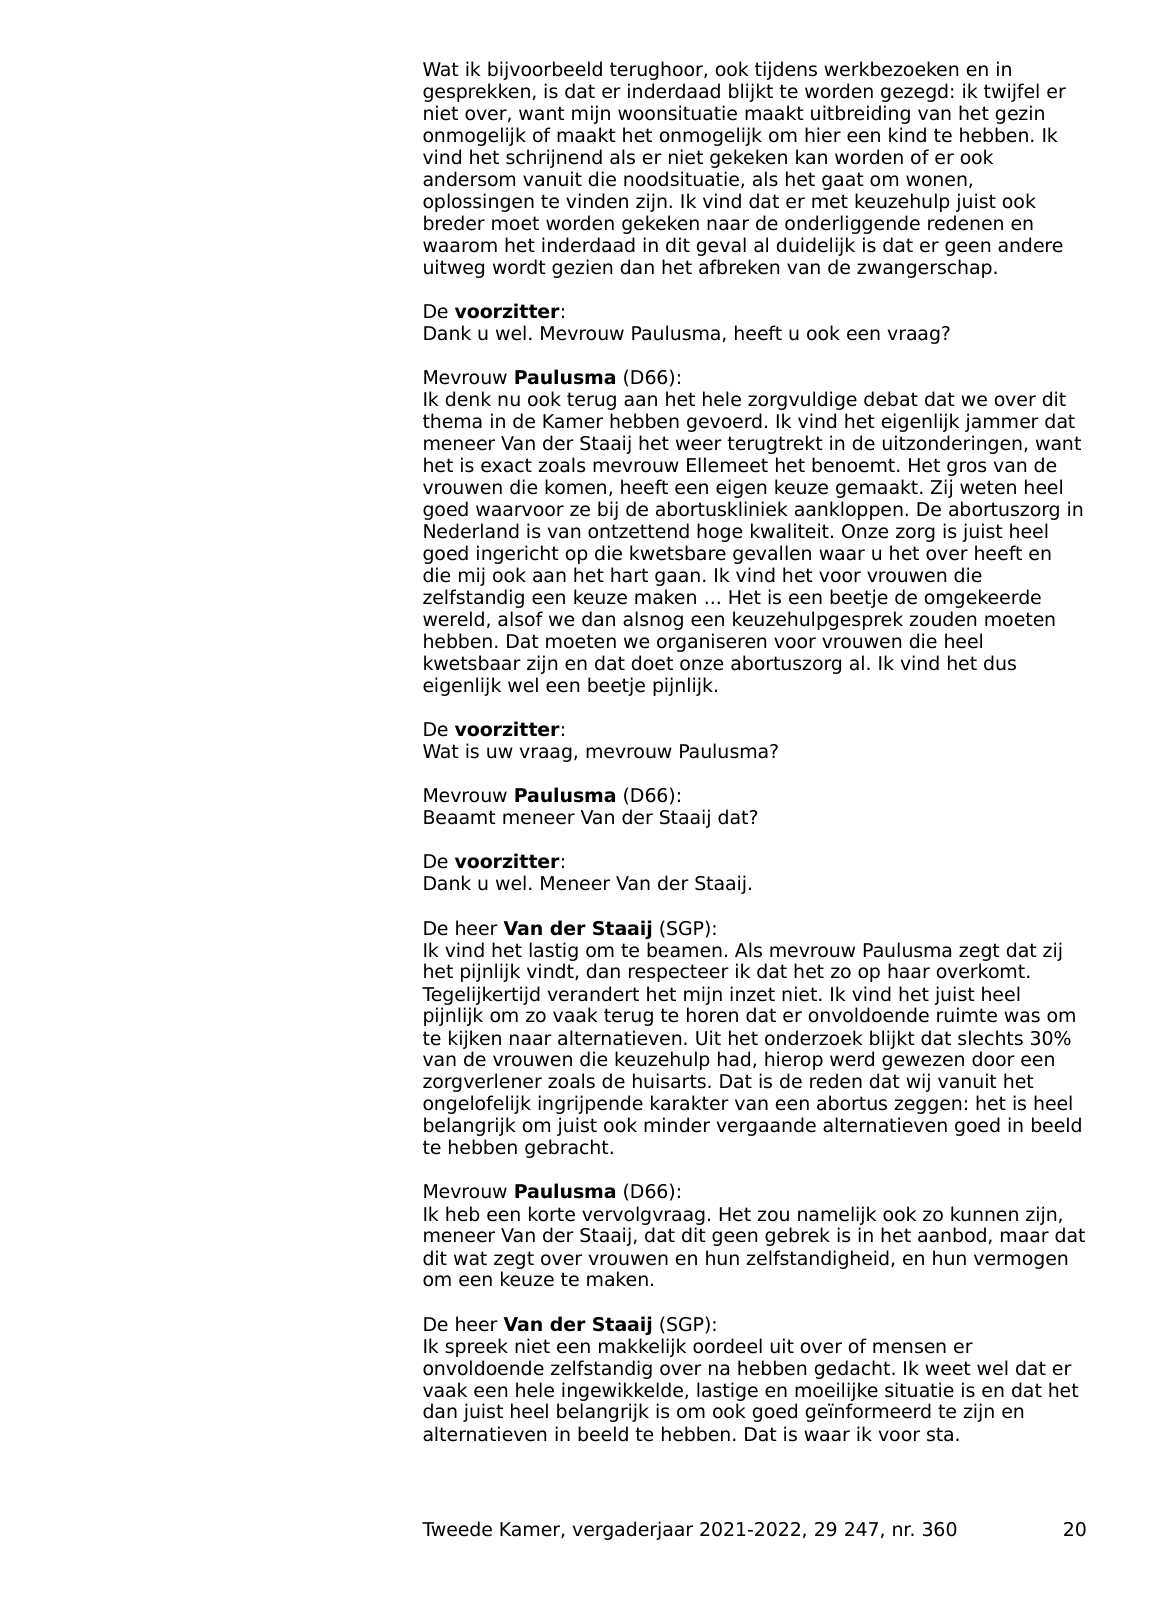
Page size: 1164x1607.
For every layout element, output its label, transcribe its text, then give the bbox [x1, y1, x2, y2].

text Dank u wel. Mevrouw Paulusma, heeft u ook een vraag? [422, 323, 1087, 345]
text Beaamt meneer Van der Staaij dat? [422, 807, 1087, 829]
text De voorzitter: [422, 301, 1087, 323]
text De voorzitter: [422, 719, 1087, 741]
text Wat ik bijvoorbeeld terughoor, ook tijdens werkbezoeken en in gesprekken, is dat er inderdaad blijkt te worden gezegd: ik twijfel er niet over, want mijn woonsituatie maakt uitbreiding van het gezin onmogelijk of maakt het onmogelijk om hier een kind te hebben. Ik vind het schrijnend als er niet gekeken kan worden of er ook andersom vanuit die noodsituatie, als het gaat om wonen, oplossingen te vinden zijn. Ik vind dat er met keuzehulp juist ook breder moet worden gekeken naar de onderliggende redenen en waarom het inderdaad in dit geval al duidelijk is dat er geen andere uitweg wordt gezien dan het afbreken van de zwangerschap. [422, 59, 1087, 279]
text Ik heb een korte vervolgvraag. Het zou namelijk ook zo kunnen zijn, meneer Van der Staaij, dat dit geen gebrek is in het aanbod, maar dat dit wat zegt over vrouwen en hun zelfstandigheid, en hun vermogen om een keuze te maken. [422, 1203, 1087, 1291]
text Ik vind het lastig om te beamen. Als mevrouw Paulusma zegt dat zij het pijnlijk vindt, dan respecteer ik dat het zo op haar overkomt. Tegelijkertijd verandert het mijn inzet niet. Ik vind het juist heel pijnlijk om zo vaak terug te horen dat er onvoldoende ruimte was om te kijken naar alternatieven. Uit het onderzoek blijkt dat slechts 30% van de vrouwen die keuzehulp had, hierop werd gewezen door een zorgverlener zoals de huisarts. Dat is de reden dat wij vanuit het ongelofelijk ingrijpende karakter van een abortus zeggen: het is heel belangrijk om juist ook minder vergaande alternatieven goed in beeld te hebben gebracht. [422, 939, 1087, 1159]
text De heer Van der Staaij (SGP): [422, 917, 1087, 939]
text Ik denk nu ook terug aan het hele zorgvuldige debat dat we over dit thema in de Kamer hebben gevoerd. Ik vind het eigenlijk jammer dat meneer Van der Staaij het weer terugtrekt in de uitzonderingen, want het is exact zoals mevrouw Ellemeet het benoemt. Het gros van de vrouwen die komen, heeft een eigen keuze gemaakt. Zij weten heel goed waarvoor ze bij de abortuskliniek aankloppen. De abortuszorg in Nederland is van ontzettend hoge kwaliteit. Onze zorg is juist heel goed ingericht op die kwetsbare gevallen waar u het over heeft en die mij ook aan het hart gaan. Ik vind het voor vrouwen die zelfstandig een keuze maken ... Het is een beetje de omgekeerde wereld, alsof we dan alsnog een keuzehulpgesprek zouden moeten hebben. Dat moeten we organiseren voor vrouwen die heel kwetsbaar zijn en dat doet onze abortuszorg al. Ik vind het dus eigenlijk wel een beetje pijnlijk. [422, 389, 1087, 697]
text Mevrouw Paulusma (D66): [422, 1181, 1087, 1203]
text Ik spreek niet een makkelijk oordeel uit over of mensen er onvoldoende zelfstandig over na hebben gedacht. Ik weet wel dat er vaak een hele ingewikkelde, lastige en moeilijke situatie is en dat het dan juist heel belangrijk is om ook goed geïnformeerd te zijn en alternatieven in beeld te hebben. Dat is waar ik voor sta. [422, 1336, 1087, 1445]
text De heer Van der Staaij (SGP): [422, 1313, 1087, 1336]
text Mevrouw Paulusma (D66): [422, 367, 1087, 389]
text Mevrouw Paulusma (D66): [422, 785, 1087, 807]
text De voorzitter: [422, 851, 1087, 873]
text Wat is uw vraag, mevrouw Paulusma? [422, 741, 1087, 763]
text Dank u wel. Meneer Van der Staaij. [422, 873, 1087, 895]
